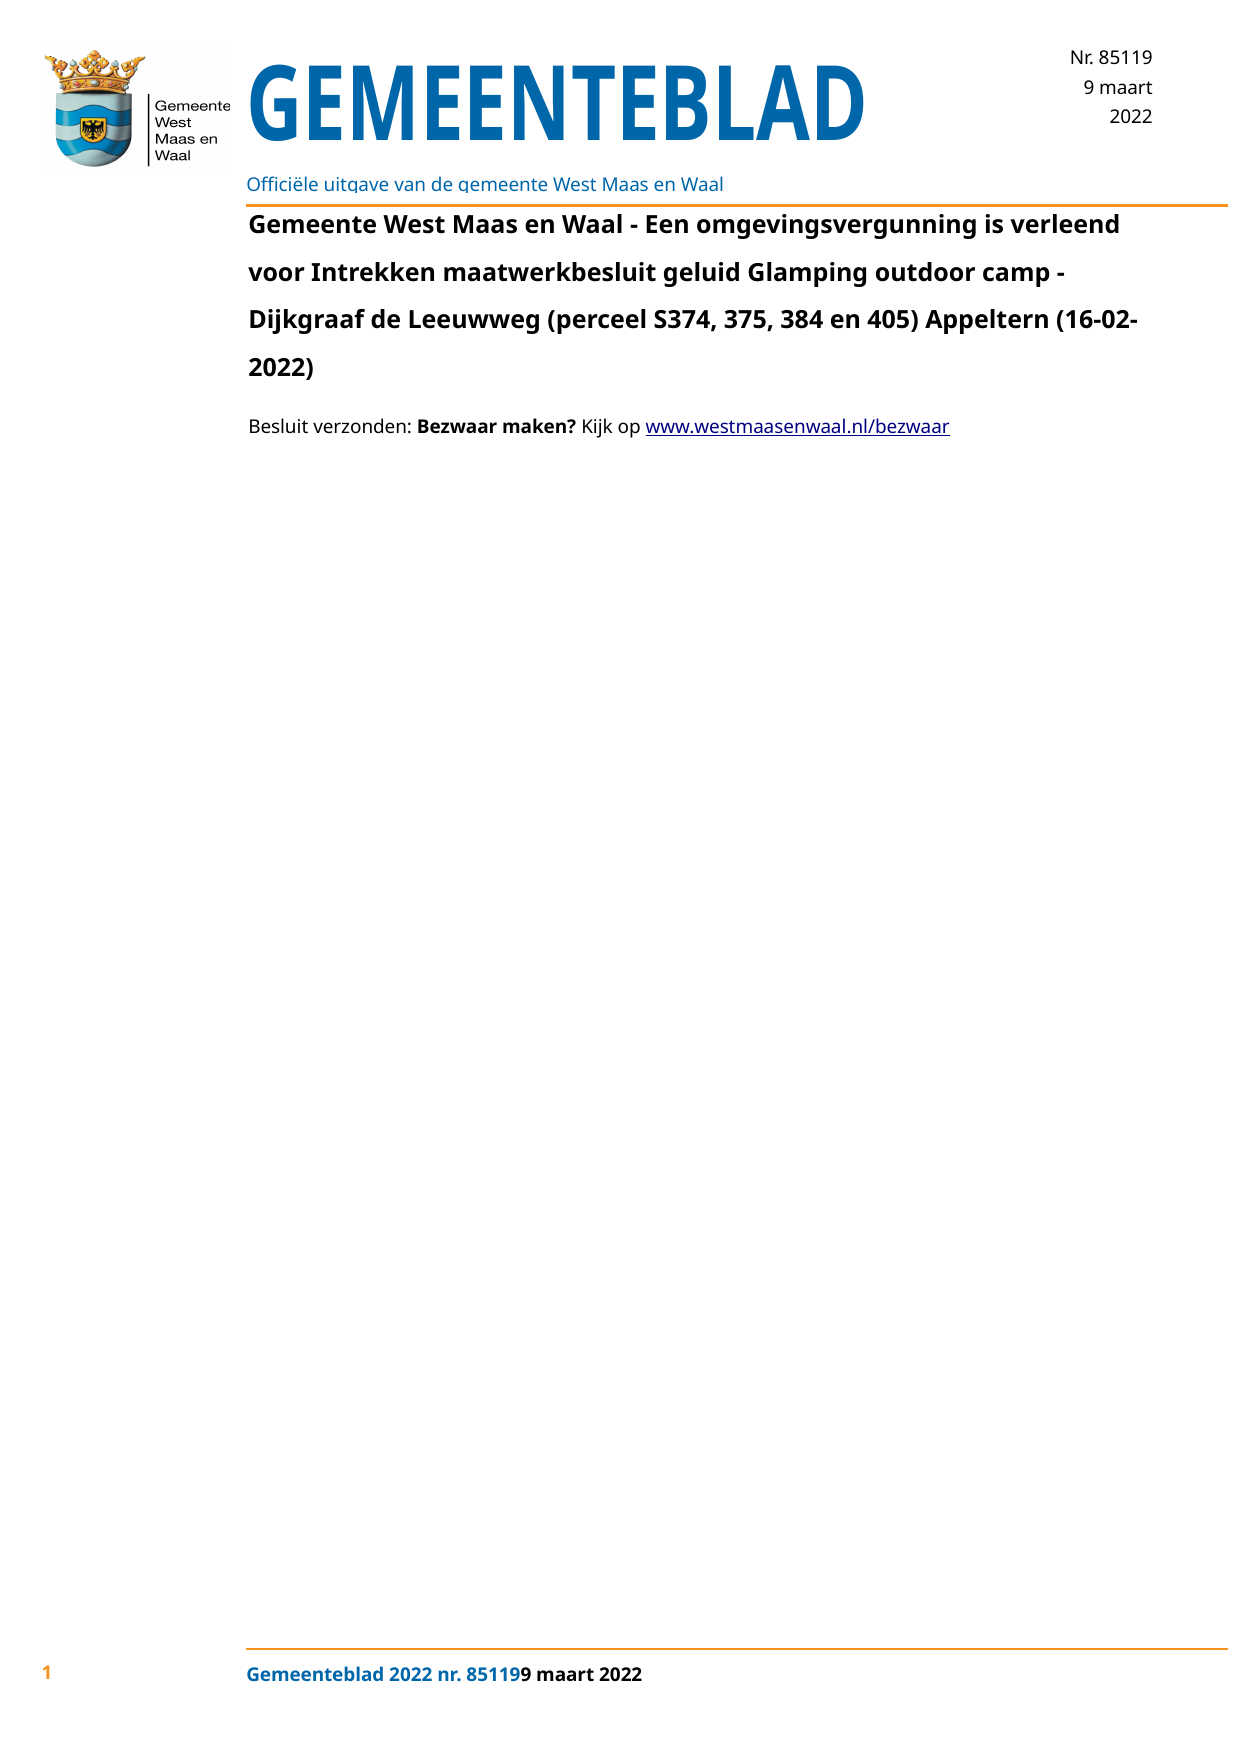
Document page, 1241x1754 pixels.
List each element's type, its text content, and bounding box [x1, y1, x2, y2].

text Besluit verzonden: Bezwaar maken? Kijk op www.westmaasenwaal.nl/bezwaar [248, 413, 1152, 439]
picture [41, 47, 231, 172]
text Gemeente West Maas en Waal - Een omgevingsvergunning is verleend voor Intrekken maatwerkbesluit geluid Glamping outdoor camp - Dijkgraaf de Leeuwweg (perceel S374, 375, 384 en 405) Appeltern (16-02-2022) [248, 207, 1152, 384]
